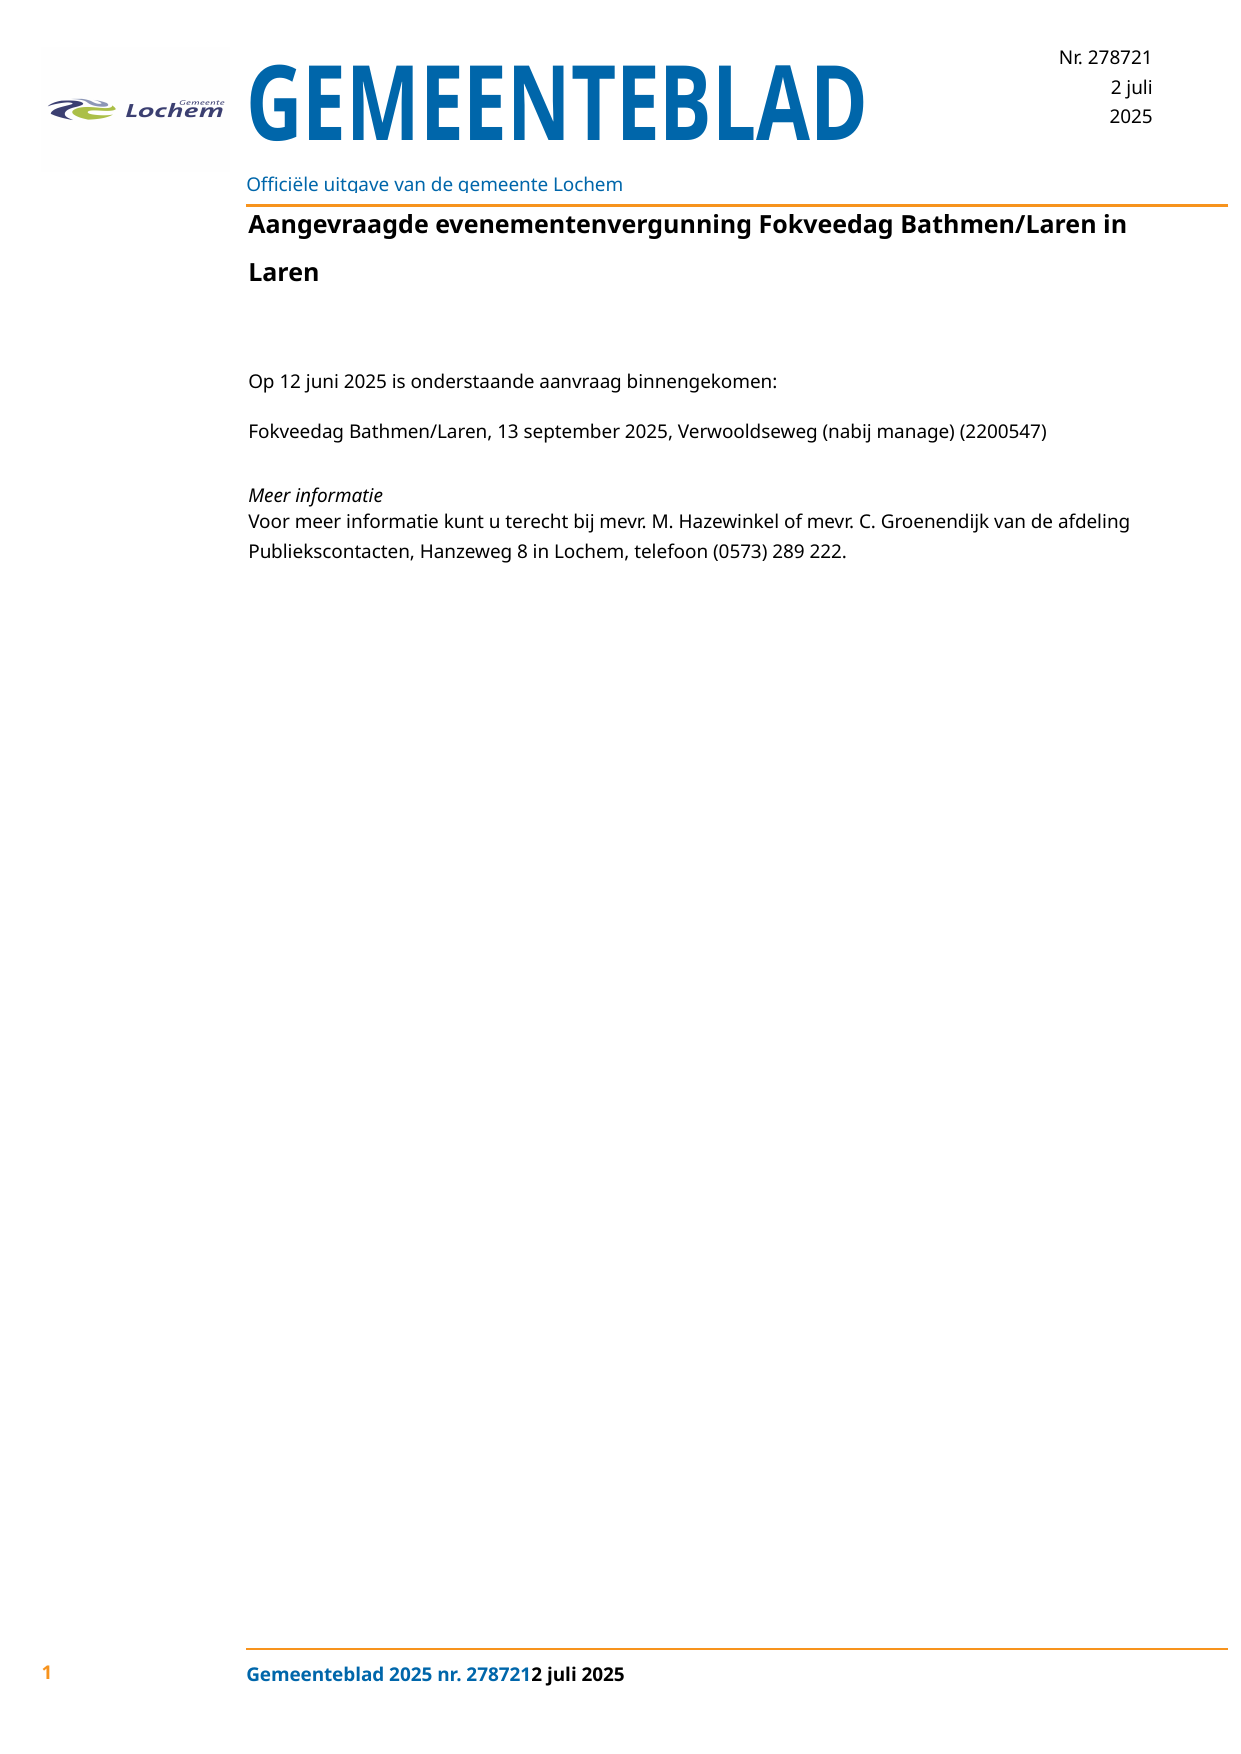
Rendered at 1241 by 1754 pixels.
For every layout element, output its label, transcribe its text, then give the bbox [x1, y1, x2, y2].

text Meer informatie [248, 483, 1152, 508]
text Voor meer informatie kunt u terecht bij mevr. M. Hazewinkel of mevr. C. Groenendijk van de afdeling Publiekscontacten, Hanzeweg 8 in Lochem, telefoon (0573) 289 222. [248, 508, 1152, 564]
text Op 12 juni 2025 is onderstaande aanvraag binnengekomen: [248, 368, 1152, 394]
text Aangevraagde evenementenvergunning Fokveedag Bathmen/Laren in Laren [248, 207, 1152, 288]
text Fokveedag Bathmen/Laren, 13 september 2025, Verwooldseweg (nabij manage) (2200547) [248, 419, 1152, 444]
picture [41, 47, 231, 172]
